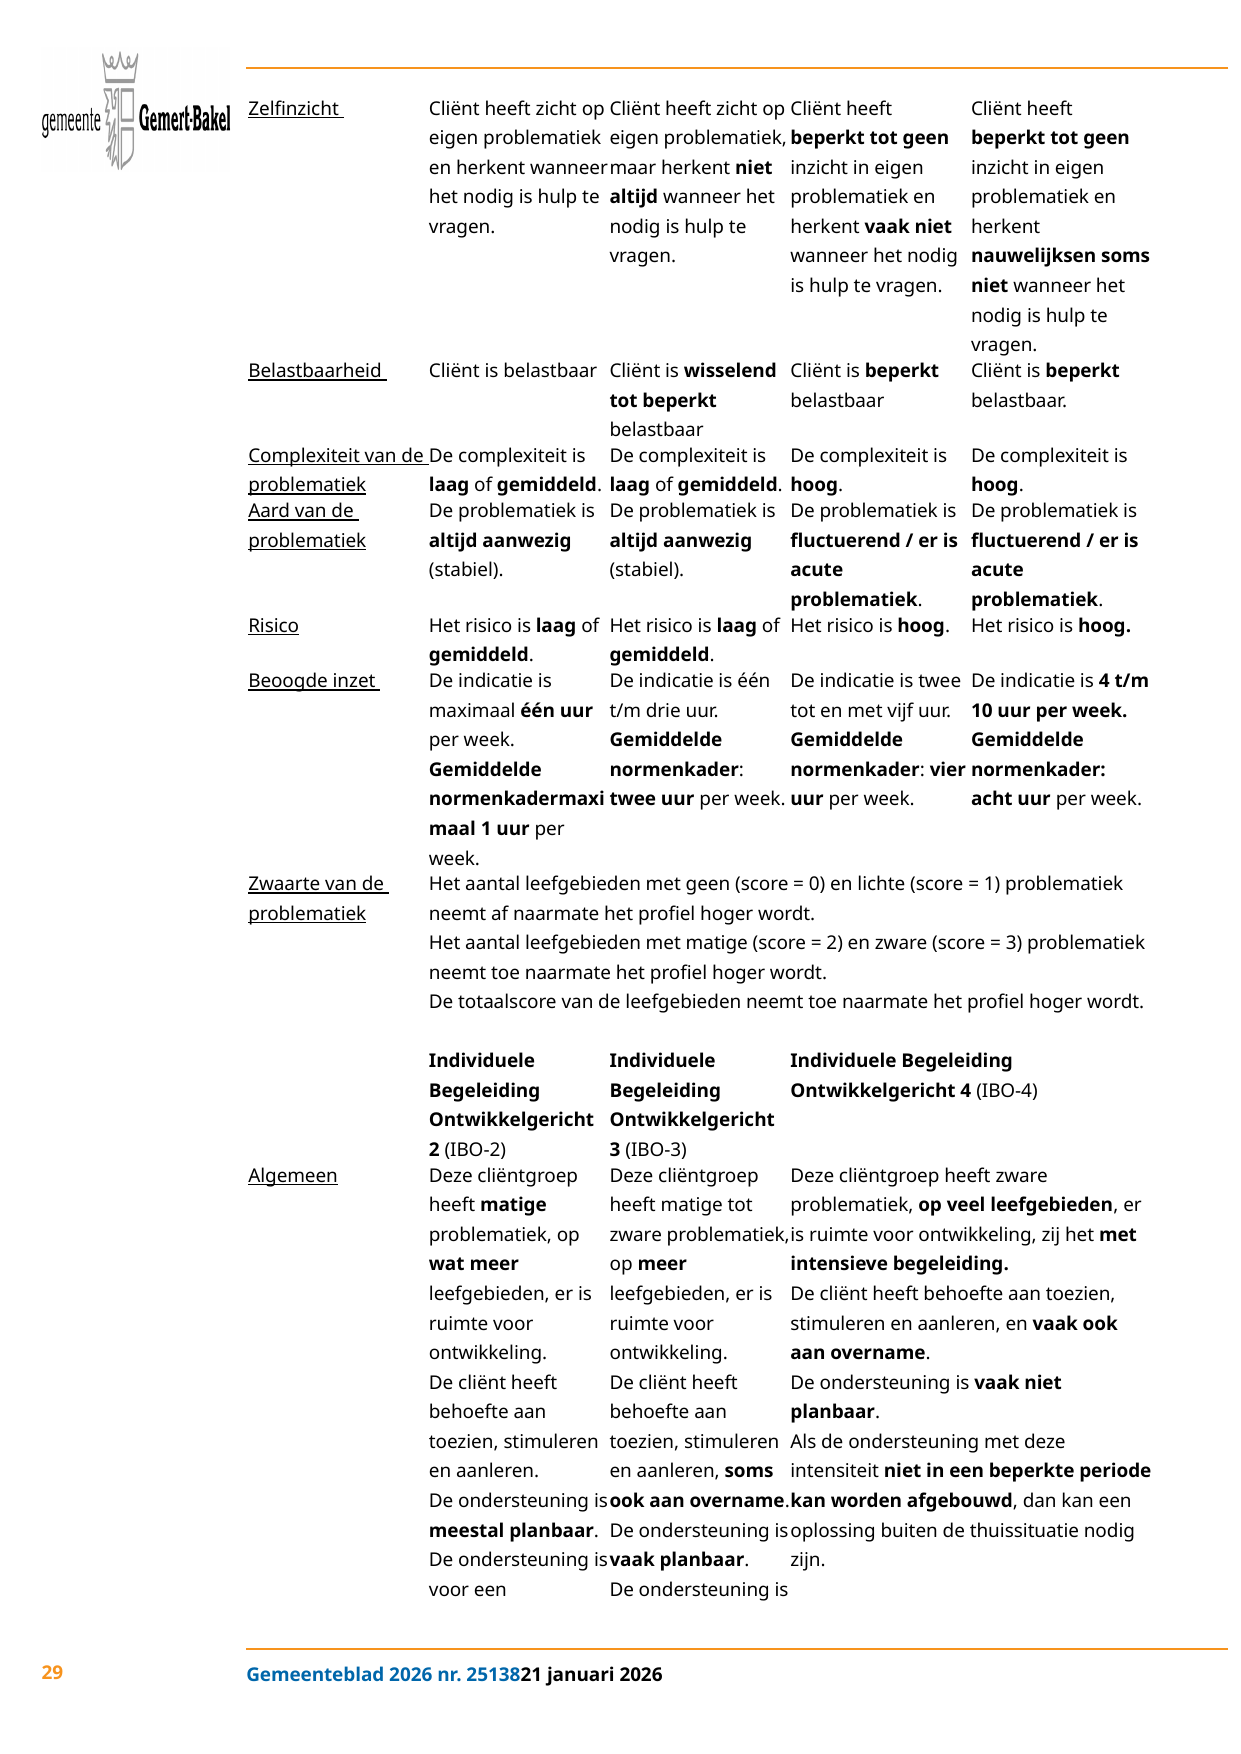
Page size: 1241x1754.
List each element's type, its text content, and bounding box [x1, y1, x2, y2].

table_cell Cliënt is wisselend tot beperkt belastbaar [609, 357, 790, 442]
table_cell Cliënt heeft zicht op eigen problematiek, maar herkent niet altijd wanneer het nodig is hulp te vragen. [609, 95, 790, 357]
table_cell De indicatie is 4 t/m 10 uur per week. Gemiddelde normenkader: acht uur per week. [971, 667, 1152, 870]
table_cell De problematiek is altijd aanwezig (stabiel). [429, 498, 609, 612]
table_cell De indicatie is één t/m drie uur. Gemiddelde normenkader: twee uur per week. [609, 667, 790, 870]
table_cell Het risico is hoog. [790, 612, 971, 667]
table_cell De problematiek is fluctuerend / er is acute problematiek. [790, 498, 971, 612]
table_cell De complexiteit is hoog. [790, 442, 971, 497]
table_cell Cliënt heeft beperkt tot geen inzicht in eigen problematiek en herkent vaak niet wanneer het nodig is hulp te vragen. [790, 95, 971, 357]
table_header [248, 1048, 429, 1162]
table_cell Cliënt heeft zicht op eigen problematiek en herkent wanneer het nodig is hulp te vragen. [429, 95, 609, 357]
table_cell Risico [248, 612, 429, 667]
table_cell Complexiteit van de [248, 442, 429, 464]
table_cell Het aantal leefgebieden met geen (score = 0) en lichte (score = 1) problematiek neemt af naarmate het profiel hoger wordt. Het aantal leefgebieden met matige (score = 2) en zware (score = 3) problematiek neemt toe naarmate het profiel hoger wordt. De totaalscore van de leefgebieden neemt toe naarmate het profiel hoger wordt. [429, 870, 1152, 1014]
table_cell De indicatie is maximaal één uur per week. Gemiddelde normenkadermaximaal 1 uur per week. [429, 667, 609, 870]
table_cell Deze cliëntgroep heeft matige problematiek, op wat meer leefgebieden, er is ruimte voor ontwikkeling. De cliënt heeft behoefte aan toezien, stimuleren en aanleren. De ondersteuning is meestal planbaar. De ondersteuning is voor een [429, 1162, 609, 1602]
picture [41, 47, 231, 172]
table_cell Cliënt heeft beperkt tot geen inzicht in eigen problematiek en herkent nauwelijksen soms niet wanneer het nodig is hulp te vragen. [971, 95, 1152, 357]
table_cell Deze cliëntgroep heeft zware problematiek, op veel leefgebieden, er is ruimte voor ontwikkeling, zij het met intensieve begeleiding. De cliënt heeft behoefte aan toezien, stimuleren en aanleren, en vaak ook aan overname. De ondersteuning is vaak niet planbaar. Als de ondersteuning met deze intensiteit niet in een beperkte periode kan worden afgebouwd, dan kan een oplossing buiten de thuissituatie nodig zijn. [790, 1162, 1152, 1602]
table_cell De complexiteit is laag of gemiddeld. [609, 442, 790, 497]
table_cell Aard van de problematiek [248, 498, 429, 612]
table_cell Belastbaarheid [248, 357, 429, 442]
table_cell Deze cliëntgroep heeft matige tot zware problematiek, op meer leefgebieden, er is ruimte voor ontwikkeling. De cliënt heeft behoefte aan toezien, stimuleren en aanleren, soms ook aan overname. De ondersteuning is vaak planbaar. De ondersteuning is [609, 1162, 790, 1602]
table_cell De problematiek is fluctuerend / er is acute problematiek. [971, 498, 1152, 612]
table_cell Zelfinzicht [248, 95, 429, 357]
table_header Individuele Begeleiding Ontwikkelgericht 2 (IBO-2) [429, 1048, 609, 1162]
table_cell De complexiteit is laag of gemiddeld. [429, 442, 609, 497]
table_cell Het risico is laag of gemiddeld. [609, 612, 790, 667]
table_cell Cliënt is belastbaar [429, 357, 609, 442]
table_cell Cliënt is beperkt belastbaar [790, 357, 971, 442]
table_cell problematiek [248, 465, 429, 497]
table_cell Cliënt is beperkt belastbaar. [971, 357, 1152, 442]
table_header Individuele Begeleiding Ontwikkelgericht 3 (IBO-3) [609, 1048, 790, 1162]
table_cell Beoogde inzet [248, 667, 429, 870]
table_cell Het risico is laag of gemiddeld. [429, 612, 609, 667]
table_cell Het risico is hoog. [971, 612, 1152, 667]
table_cell Zwaarte van de problematiek [248, 870, 429, 1014]
table_cell De problematiek is altijd aanwezig (stabiel). [609, 498, 790, 612]
table_header Individuele Begeleiding Ontwikkelgericht 4 (IBO-4) [790, 1048, 1152, 1162]
table_cell Algemeen [248, 1162, 429, 1602]
table_cell De indicatie is twee tot en met vijf uur. Gemiddelde normenkader: vier uur per week. [790, 667, 971, 870]
table_cell De complexiteit is hoog. [971, 442, 1152, 497]
